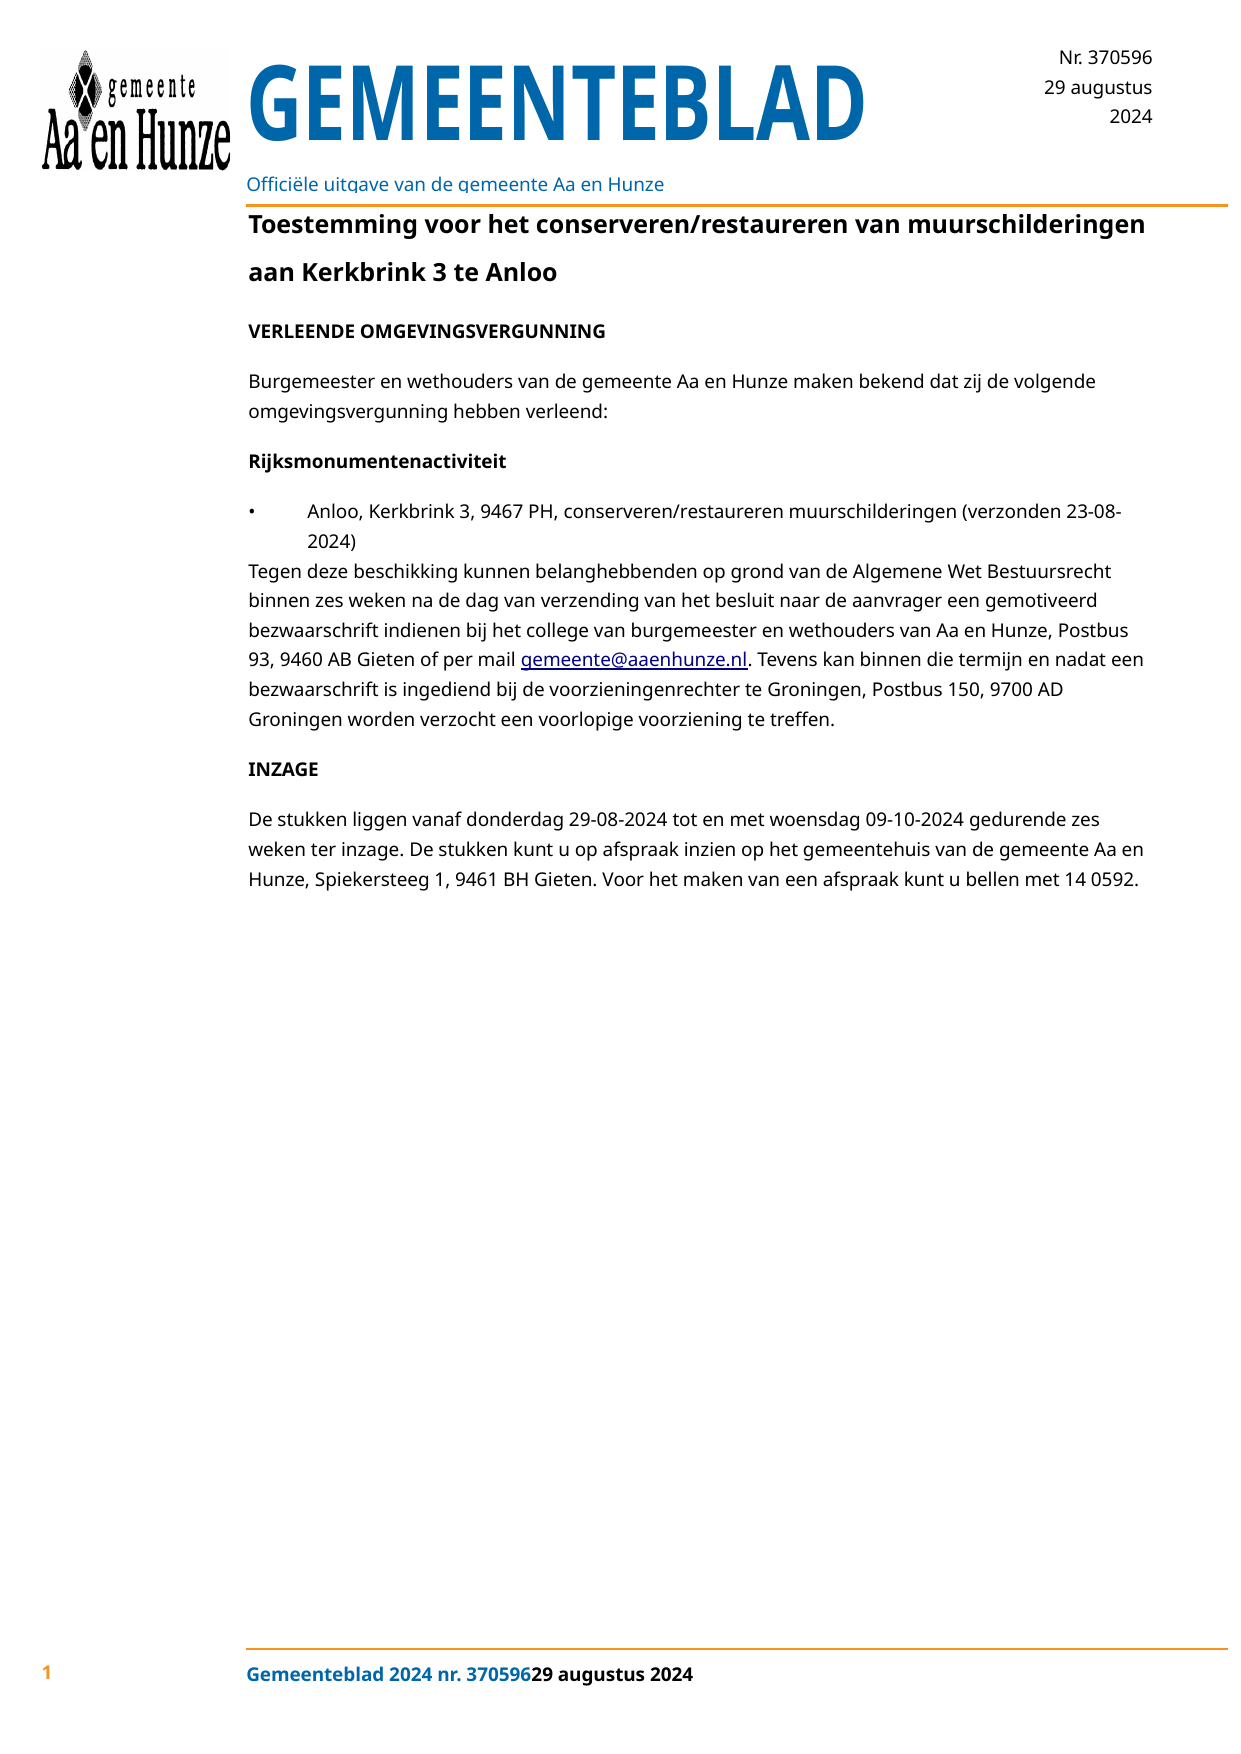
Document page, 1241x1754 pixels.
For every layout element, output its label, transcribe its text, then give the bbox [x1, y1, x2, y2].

text De stukken liggen vanaf donderdag 29-08-2024 tot en met woensdag 09-10-2024 gedurende zes weken ter inzage. De stukken kunt u op afspraak inzien op het gemeentehuis van de gemeente Aa en Hunze, Spiekersteeg 1, 9461 BH Gieten. Voor het maken van een afspraak kunt u bellen met 14 0592. [248, 807, 1152, 892]
picture [41, 47, 231, 172]
list Anloo, Kerkbrink 3, 9467 PH, conserveren/restaureren muurschilderingen (verzonden 23-08-2024) [248, 499, 1152, 554]
text VERLEENDE OMGEVINGSVERGUNNING [248, 318, 1152, 344]
text Burgemeester en wethouders van de gemeente Aa en Hunze maken bekend dat zij de volgende omgevingsvergunning hebben verleend: [248, 368, 1152, 424]
text Tegen deze beschikking kunnen belanghebbenden op grond van de Algemene Wet Bestuursrecht binnen zes weken na de dag van verzending van het besluit naar de aanvrager een gemotiveerd bezwaarschrift indienen bij het college van burgemeester en wethouders van Aa en Hunze, Postbus 93, 9460 AB Gieten of per mail gemeente@aaenhunze.nl. Tevens kan binnen die termijn en nadat een bezwaarschrift is ingediend bij de voorzieningenrechter te Groningen, Postbus 150, 9700 AD Groningen worden verzocht een voorlopige voorziening te treffen. [248, 558, 1152, 732]
text Rijksmonumentenactiviteit [248, 448, 1152, 474]
text INZAGE [248, 756, 1152, 782]
text Toestemming voor het conserveren/restaureren van muurschilderingen aan Kerkbrink 3 te Anloo [248, 207, 1152, 288]
